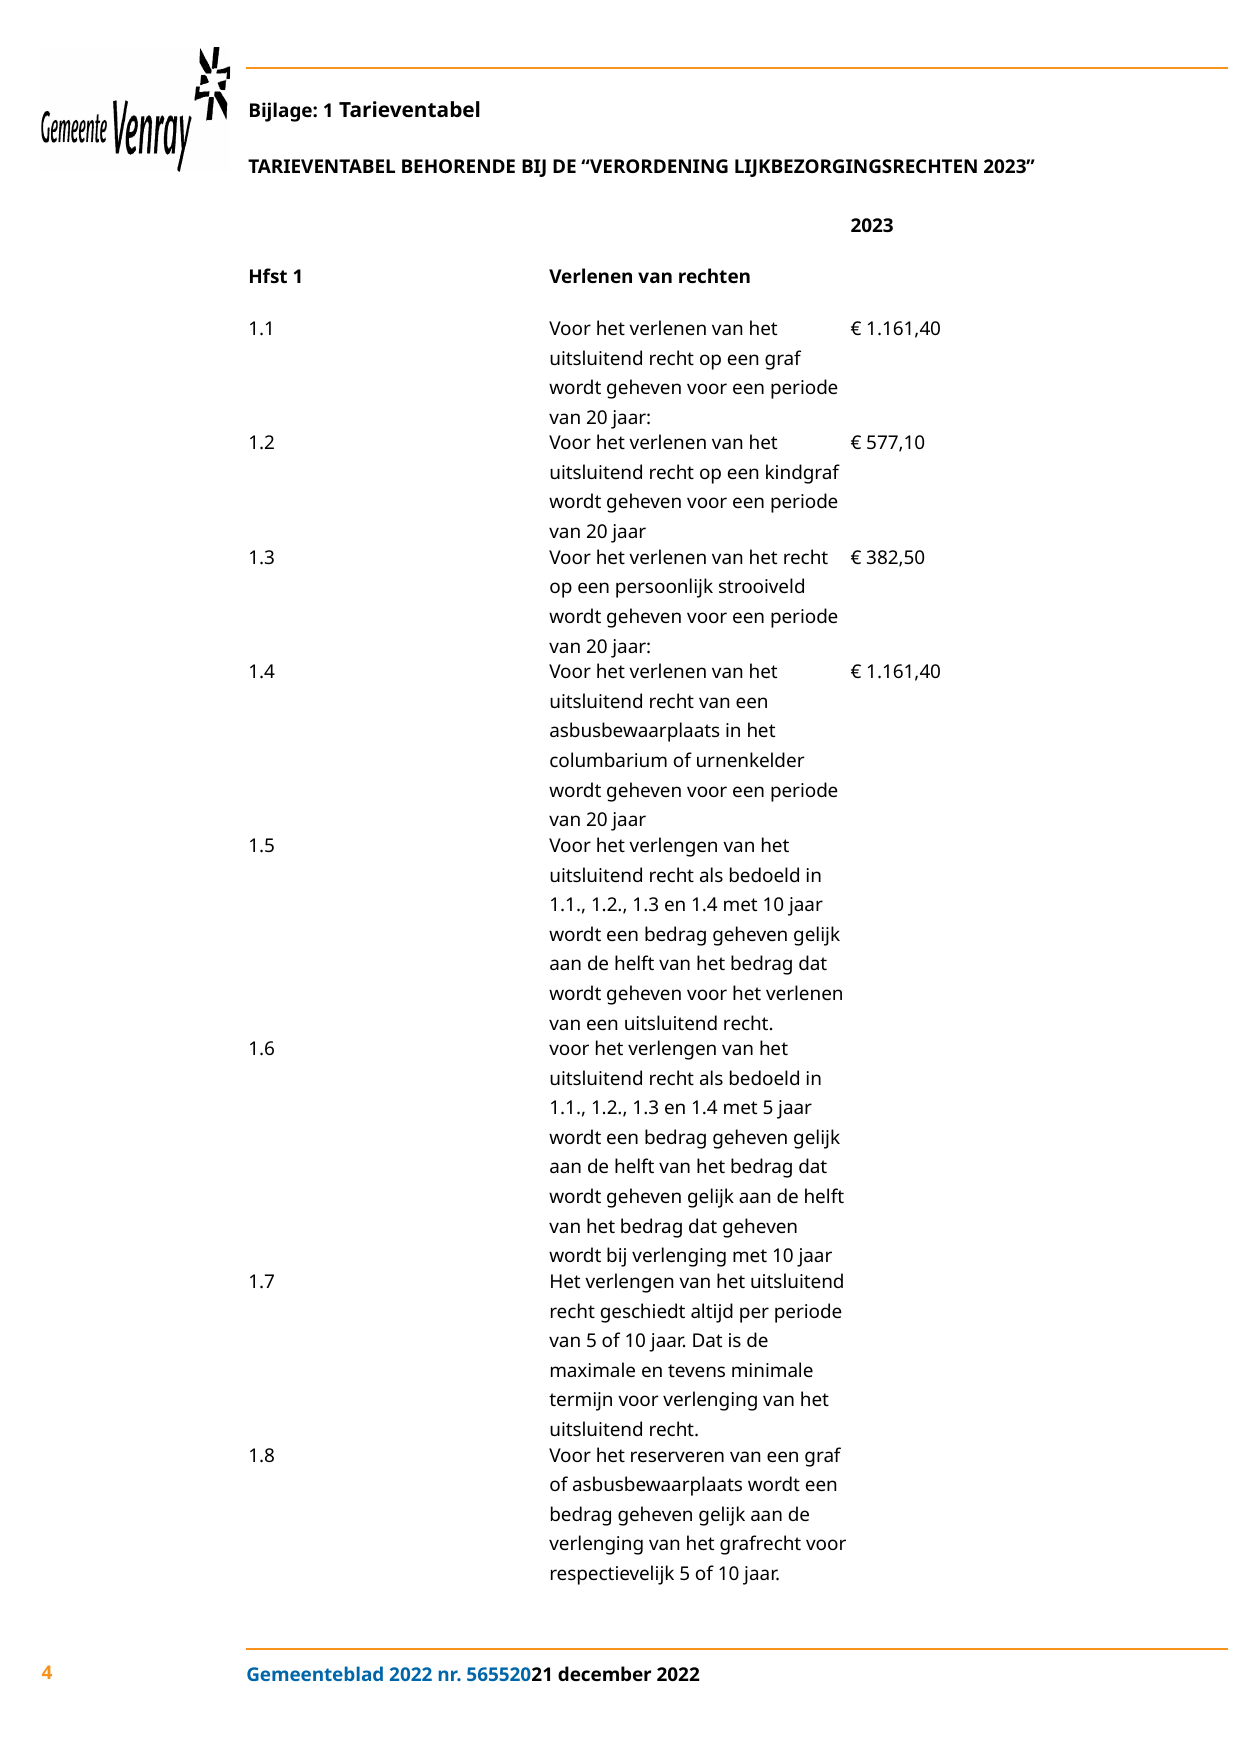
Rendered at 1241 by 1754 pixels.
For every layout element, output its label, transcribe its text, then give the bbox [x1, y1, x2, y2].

table_cell [248, 289, 549, 315]
table_cell € 382,50 [850, 544, 1152, 658]
table_cell € 1.161,40 [850, 659, 1152, 832]
text TARIEVENTABEL BEHORENDE BIJ DE “VERORDENING LIJKBEZORGINGSRECHTEN 2023” [248, 153, 1152, 179]
table_cell € 1.161,40 [850, 315, 1152, 429]
table_cell [549, 289, 850, 315]
table_cell 1.5 [248, 832, 549, 1035]
table_cell Voor het verlenen van het uitsluitend recht van een asbusbewaarplaats in het columbarium of urnenkelder wordt geheven voor een periode van 20 jaar [549, 659, 850, 832]
table_cell [850, 1586, 1152, 1612]
table_cell [850, 264, 1152, 289]
table_cell [850, 1442, 1152, 1586]
table_cell [850, 289, 1152, 315]
table_cell [850, 1035, 1152, 1268]
table_cell [248, 1586, 549, 1612]
table_cell [850, 238, 1152, 264]
table_cell Verlenen van rechten [549, 264, 850, 289]
picture [41, 47, 231, 172]
table_cell Het verlengen van het uitsluitend recht geschiedt altijd per periode van 5 of 10 jaar. Dat is de maximale en tevens minimale termijn voor verlenging van het uitsluitend recht. [549, 1268, 850, 1442]
table_cell Voor het verlenen van het uitsluitend recht op een graf wordt geheven voor een periode van 20 jaar: [549, 315, 850, 429]
table_cell voor het verlengen van het uitsluitend recht als bedoeld in 1.1., 1.2., 1.3 en 1.4 met 5 jaar wordt een bedrag geheven gelijk aan de helft van het bedrag dat wordt geheven gelijk aan de helft van het bedrag dat geheven wordt bij verlenging met 10 jaar [549, 1035, 850, 1268]
table_cell [549, 238, 850, 264]
table_cell 1.3 [248, 544, 549, 658]
table_cell [850, 1268, 1152, 1442]
table_cell Hfst 1 [248, 264, 549, 289]
table_cell Voor het verlengen van het uitsluitend recht als bedoeld in 1.1., 1.2., 1.3 en 1.4 met 10 jaar wordt een bedrag geheven gelijk aan de helft van het bedrag dat wordt geheven voor het verlenen van een uitsluitend recht. [549, 832, 850, 1035]
table_cell 1.7 [248, 1268, 549, 1442]
table_cell [248, 238, 549, 264]
table_cell 1.6 [248, 1035, 549, 1268]
table_cell 1.1 [248, 315, 549, 429]
table_header [248, 212, 549, 238]
table_cell Voor het reserveren van een graf of asbusbewaarplaats wordt een bedrag geheven gelijk aan de verlenging van het grafrecht voor respectievelijk 5 of 10 jaar. [549, 1442, 850, 1586]
table_cell 1.8 [248, 1442, 549, 1586]
text Bijlage: 1 Tarieventabel [248, 95, 1152, 123]
table_cell [850, 832, 1152, 1035]
table_cell 1.2 [248, 430, 549, 544]
table_cell Voor het verlenen van het recht op een persoonlijk strooiveld wordt geheven voor een periode van 20 jaar: [549, 544, 850, 658]
table_cell [549, 1586, 850, 1612]
table_header 2023 [850, 212, 1152, 238]
table_cell Voor het verlenen van het uitsluitend recht op een kindgraf wordt geheven voor een periode van 20 jaar [549, 430, 850, 544]
table_cell € 577,10 [850, 430, 1152, 544]
table_cell 1.4 [248, 659, 549, 832]
table_header [549, 212, 850, 238]
